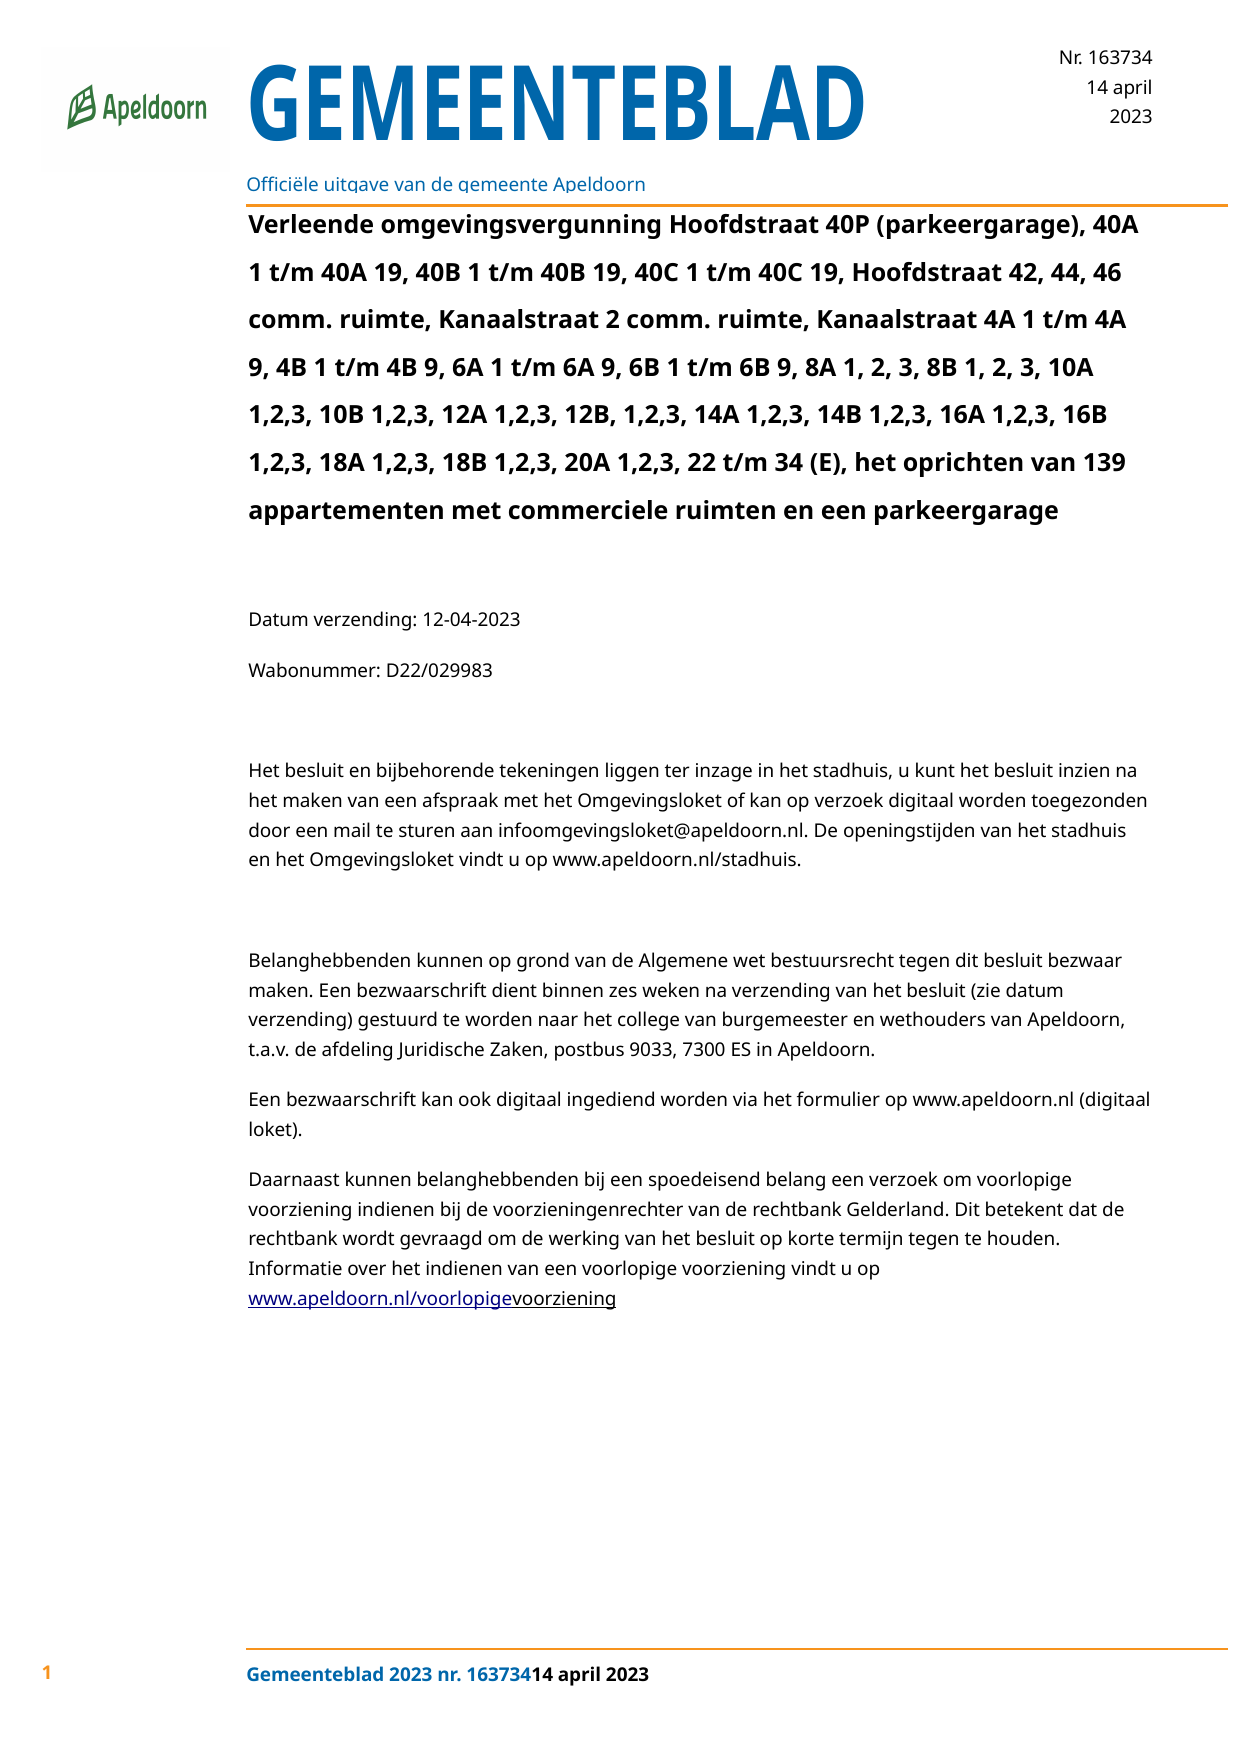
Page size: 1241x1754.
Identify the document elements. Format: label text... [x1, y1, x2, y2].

text Wabonummer: D22/029983 [248, 657, 1152, 682]
text Datum verzending: 12-04-2023 [248, 606, 1152, 632]
text Belanghebbenden kunnen op grond van de Algemene wet bestuursrecht tegen dit besluit bezwaar maken. Een bezwaarschrift dient binnen zes weken na verzending van het besluit (zie datum verzending) gestuurd te worden naar het college van burgemeester en wethouders van Apeldoorn, t.a.v. de afdeling Juridische Zaken, postbus 9033, 7300 ES in Apeldoorn. [248, 947, 1152, 1062]
text Daarnaast kunnen belanghebbenden bij een spoedeisend belang een verzoek om voorlopige voorziening indienen bij de voorzieningenrechter van de rechtbank Gelderland. Dit betekent dat de rechtbank wordt gevraagd om de werking van het besluit op korte termijn tegen te houden. Informatie over het indienen van een voorlopige voorziening vindt u op www.apeldoorn.nl/voorlopigevoorziening [248, 1166, 1152, 1310]
text Een bezwaarschrift kan ook digitaal ingediend worden via het formulier op www.apeldoorn.nl (digitaal loket). [248, 1086, 1152, 1142]
text Het besluit en bijbehorende tekeningen liggen ter inzage in het stadhuis, u kunt het besluit inzien na het maken van een afspraak met het Omgevingsloket of kan op verzoek digitaal worden toegezonden door een mail te sturen aan infoomgevingsloket@apeldoorn.nl. De openingstijden van het stadhuis en het Omgevingsloket vindt u op www.apeldoorn.nl/stadhuis. [248, 758, 1152, 872]
text Verleende omgevingsvergunning Hoofdstraat 40P (parkeergarage), 40A 1 t/m 40A 19, 40B 1 t/m 40B 19, 40C 1 t/m 40C 19, Hoofdstraat 42, 44, 46 comm. ruimte, Kanaalstraat 2 comm. ruimte, Kanaalstraat 4A 1 t/m 4A 9, 4B 1 t/m 4B 9, 6A 1 t/m 6A 9, 6B 1 t/m 6B 9, 8A 1, 2, 3, 8B 1, 2, 3, 10A 1,2,3, 10B 1,2,3, 12A 1,2,3, 12B, 1,2,3, 14A 1,2,3, 14B 1,2,3, 16A 1,2,3, 16B 1,2,3, 18A 1,2,3, 18B 1,2,3, 20A 1,2,3, 22 t/m 34 (E), het oprichten van 139 appartementen met commerciele ruimten en een parkeergarage [248, 207, 1152, 526]
picture [41, 47, 231, 172]
